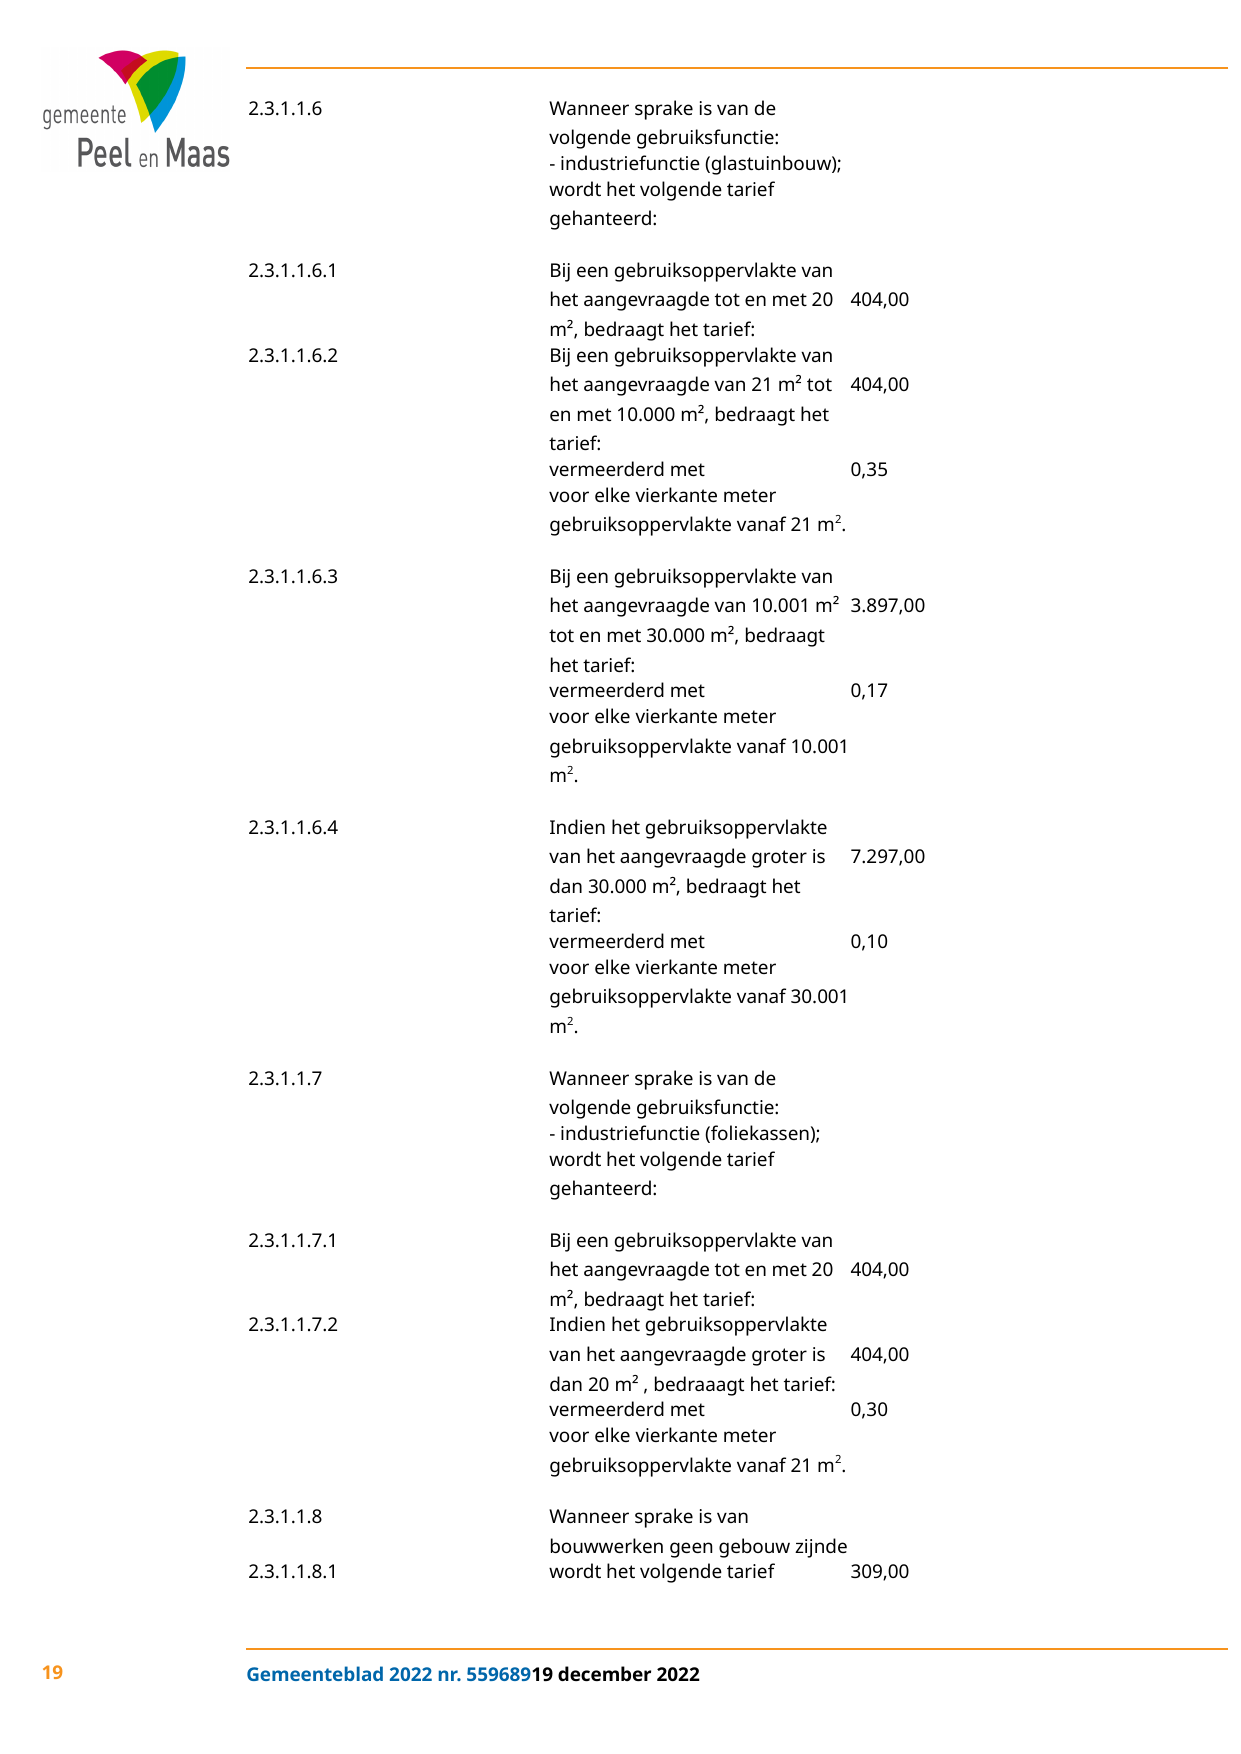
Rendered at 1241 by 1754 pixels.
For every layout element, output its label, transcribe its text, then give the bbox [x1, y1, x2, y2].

table_cell 2.3.1.1.8.1 [248, 1559, 549, 1584]
table_cell [850, 1120, 1152, 1146]
table_cell [549, 537, 850, 563]
table_cell [248, 703, 549, 788]
table_cell [850, 1201, 1152, 1227]
table_cell 2.3.1.1.6 [248, 95, 549, 150]
table_cell [549, 1201, 850, 1227]
table_cell [248, 1120, 549, 1146]
table_cell wordt het volgende tarief [549, 1559, 850, 1584]
table_cell 2.3.1.1.6.3 [248, 563, 549, 677]
table_cell [248, 150, 549, 176]
table_cell [248, 788, 549, 814]
table_cell [248, 928, 549, 954]
table_cell Wanneer sprake is van de volgende gebruiksfunctie: [549, 95, 850, 150]
table_cell 2.3.1.1.6.2 [248, 342, 549, 456]
table_cell [549, 1478, 850, 1503]
table_cell 3.897,00 [850, 563, 1152, 677]
table_cell voor elke vierkante meter gebruiksoppervlakte vanaf 30.001 m2. [549, 954, 850, 1039]
table_cell 309,00 [850, 1559, 1152, 1584]
picture [41, 47, 231, 172]
table_cell [850, 703, 1152, 788]
table_cell [248, 482, 549, 537]
table_cell wordt het volgende tarief gehanteerd: [549, 1146, 850, 1201]
table_cell [850, 788, 1152, 814]
table_cell 7.297,00 [850, 814, 1152, 928]
table_cell vermeerderd met [549, 678, 850, 703]
table_cell wordt het volgende tarief gehanteerd: [549, 176, 850, 231]
table_cell [549, 1039, 850, 1065]
table_cell Indien het gebruiksoppervlakte van het aangevraagde groter is dan 20 m² , bedraaagt het tarief: [549, 1312, 850, 1397]
table_cell [850, 1065, 1152, 1120]
table_cell [850, 1422, 1152, 1478]
table_cell 2.3.1.1.6.1 [248, 257, 549, 342]
table_cell Bij een gebruiksoppervlakte van het aangevraagde van 10.001 m² tot en met 30.000 m², bedraagt het tarief: [549, 563, 850, 677]
table_cell [248, 1422, 549, 1478]
table_cell [850, 482, 1152, 537]
table_cell [850, 537, 1152, 563]
table_cell 0,35 [850, 456, 1152, 482]
table_cell Indien het gebruiksoppervlakte van het aangevraagde groter is dan 30.000 m², bedraagt het tarief: [549, 814, 850, 928]
table_cell [248, 231, 549, 257]
table_cell Bij een gebruiksoppervlakte van het aangevraagde van 21 m² tot en met 10.000 m², bedraagt het tarief: [549, 342, 850, 456]
table_cell - industriefunctie (glastuinbouw); [549, 150, 850, 176]
table_cell [850, 954, 1152, 1039]
table_cell 0,10 [850, 928, 1152, 954]
table_cell [248, 456, 549, 482]
table_cell [549, 231, 850, 257]
table_cell [850, 1503, 1152, 1559]
table_cell [248, 1397, 549, 1422]
table_cell [248, 1478, 549, 1503]
table_cell vermeerderd met [549, 456, 850, 482]
table_cell 2.3.1.1.6.4 [248, 814, 549, 928]
table_cell [248, 537, 549, 563]
table_cell vermeerderd met [549, 1397, 850, 1422]
table_cell 404,00 [850, 257, 1152, 342]
table_cell - industriefunctie (foliekassen); [549, 1120, 850, 1146]
table_cell 2.3.1.1.7 [248, 1065, 549, 1120]
table_cell 0,17 [850, 678, 1152, 703]
table_cell voor elke vierkante meter gebruiksoppervlakte vanaf 21 m2. [549, 482, 850, 537]
table_cell [248, 954, 549, 1039]
table_cell [248, 176, 549, 231]
table_cell [248, 1146, 549, 1201]
table_cell Bij een gebruiksoppervlakte van het aangevraagde tot en met 20 m², bedraagt het tarief: [549, 257, 850, 342]
table_cell 0,30 [850, 1397, 1152, 1422]
table_cell [850, 95, 1152, 150]
table_cell 2.3.1.1.7.1 [248, 1227, 549, 1312]
table_cell [850, 176, 1152, 231]
table_cell [549, 788, 850, 814]
table_cell 2.3.1.1.7.2 [248, 1312, 549, 1397]
table_cell [850, 231, 1152, 257]
table_cell Bij een gebruiksoppervlakte van het aangevraagde tot en met 20 m², bedraagt het tarief: [549, 1227, 850, 1312]
table_cell [248, 1039, 549, 1065]
table_cell [850, 1146, 1152, 1201]
table_cell 404,00 [850, 1227, 1152, 1312]
table_cell [248, 1201, 549, 1227]
table_cell [248, 678, 549, 703]
table_cell voor elke vierkante meter gebruiksoppervlakte vanaf 10.001 m2. [549, 703, 850, 788]
table_cell voor elke vierkante meter gebruiksoppervlakte vanaf 21 m2. [549, 1422, 850, 1478]
table_cell 2.3.1.1.8 [248, 1503, 549, 1559]
table_cell [850, 150, 1152, 176]
table_cell 404,00 [850, 342, 1152, 456]
table_cell Wanneer sprake is van de volgende gebruiksfunctie: [549, 1065, 850, 1120]
table_cell [850, 1039, 1152, 1065]
table_cell vermeerderd met [549, 928, 850, 954]
table_cell Wanneer sprake is van bouwwerken geen gebouw zijnde [549, 1503, 850, 1559]
table_cell 404,00 [850, 1312, 1152, 1397]
table_cell [850, 1478, 1152, 1503]
